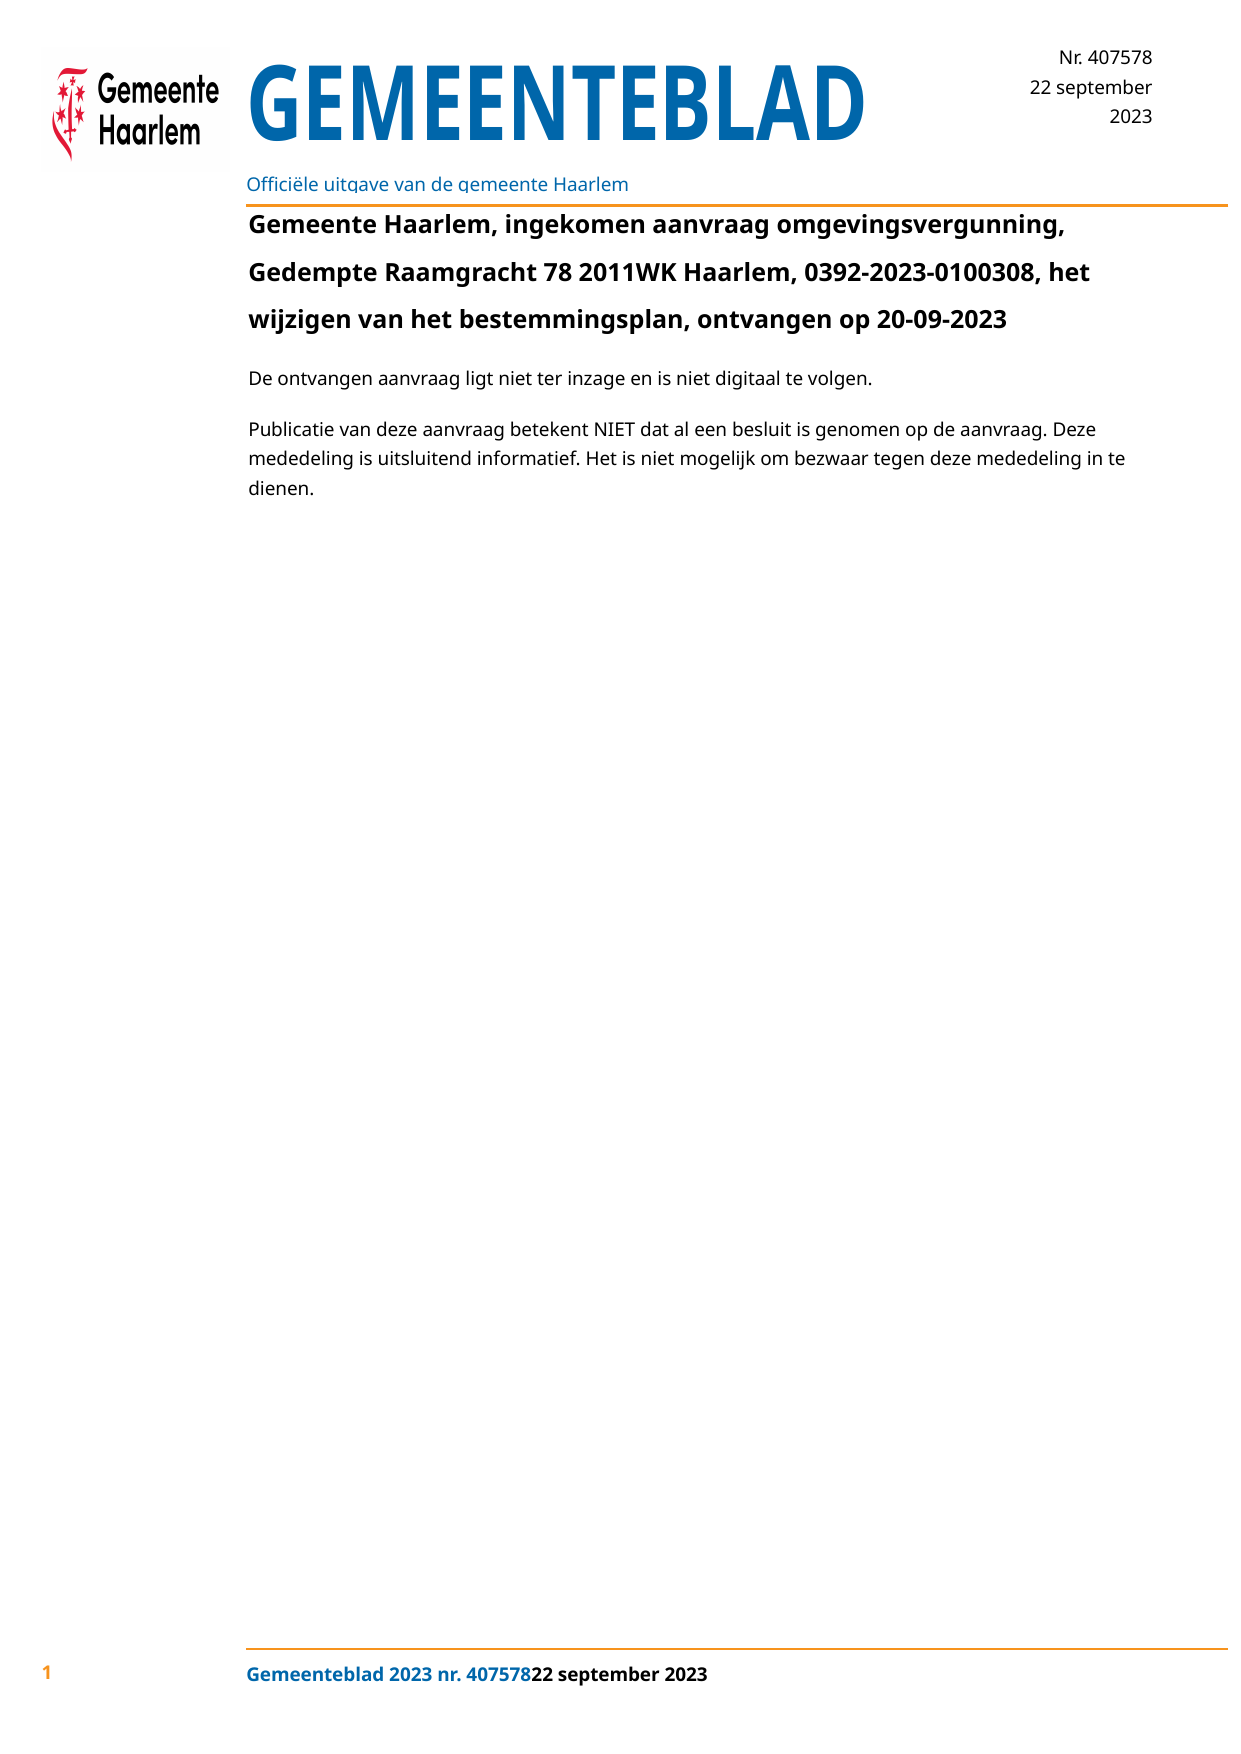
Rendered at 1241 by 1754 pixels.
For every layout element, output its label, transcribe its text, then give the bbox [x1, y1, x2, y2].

text Publicatie van deze aanvraag betekent NIET dat al een besluit is genomen op de aanvraag. Deze mededeling is uitsluitend informatief. Het is niet mogelijk om bezwaar tegen deze mededeling in te dienen. [248, 416, 1152, 501]
text Gemeente Haarlem, ingekomen aanvraag omgevingsvergunning, Gedempte Raamgracht 78 2011WK Haarlem, 0392-2023-0100308, het wijzigen van het bestemmingsplan, ontvangen op 20-09-2023 [248, 207, 1152, 336]
picture [41, 47, 231, 172]
text De ontvangen aanvraag ligt niet ter inzage en is niet digitaal te volgen. [248, 366, 1152, 391]
